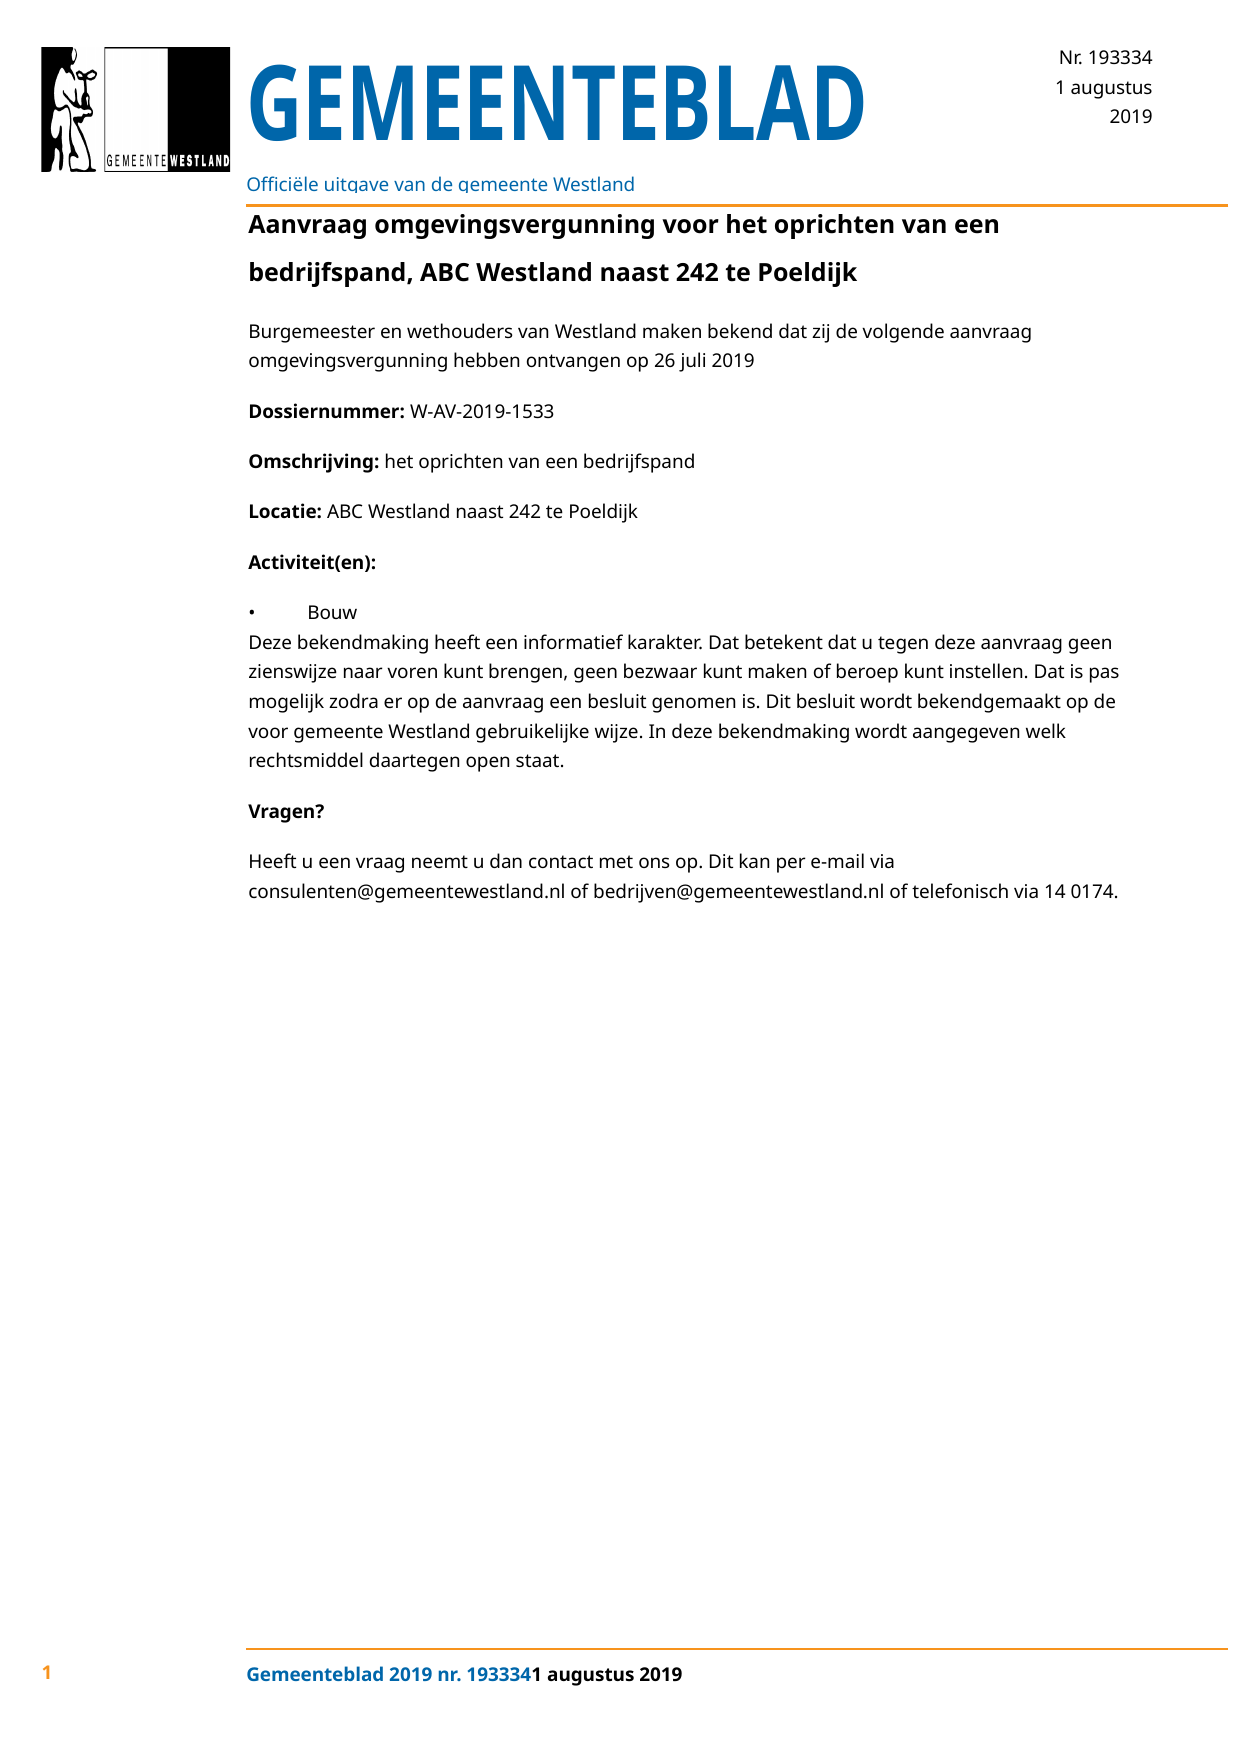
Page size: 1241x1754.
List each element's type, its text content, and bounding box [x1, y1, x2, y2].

list Bouw [248, 599, 1152, 625]
picture [41, 47, 231, 172]
text Burgemeester en wethouders van Westland maken bekend dat zij de volgende aanvraag omgevingsvergunning hebben ontvangen op 26 juli 2019 [248, 318, 1152, 373]
text Aanvraag omgevingsvergunning voor het oprichten van een bedrijfspand, ABC Westland naast 242 te Poeldijk [248, 207, 1152, 288]
text Heeft u een vraag neemt u dan contact met ons op. Dit kan per e-mail via consulenten@gemeentewestland.nl of bedrijven@gemeentewestland.nl of telefonisch via 14 0174. [248, 848, 1152, 904]
text Dossiernummer: W-AV-2019-1533 [248, 398, 1152, 424]
text Deze bekendmaking heeft een informatief karakter. Dat betekent dat u tegen deze aanvraag geen zienswijze naar voren kunt brengen, geen bezwaar kunt maken of beroep kunt instellen. Dat is pas mogelijk zodra er op de aanvraag een besluit genomen is. Dit besluit wordt bekendgemaakt op de voor gemeente Westland gebruikelijke wijze. In deze bekendmaking wordt aangegeven welk rechtsmiddel daartegen open staat. [248, 629, 1152, 773]
text Activiteit(en): [248, 549, 1152, 575]
text Omschrijving: het oprichten van een bedrijfspand [248, 448, 1152, 474]
text Vragen? [248, 798, 1152, 824]
text Locatie: ABC Westland naast 242 te Poeldijk [248, 499, 1152, 524]
